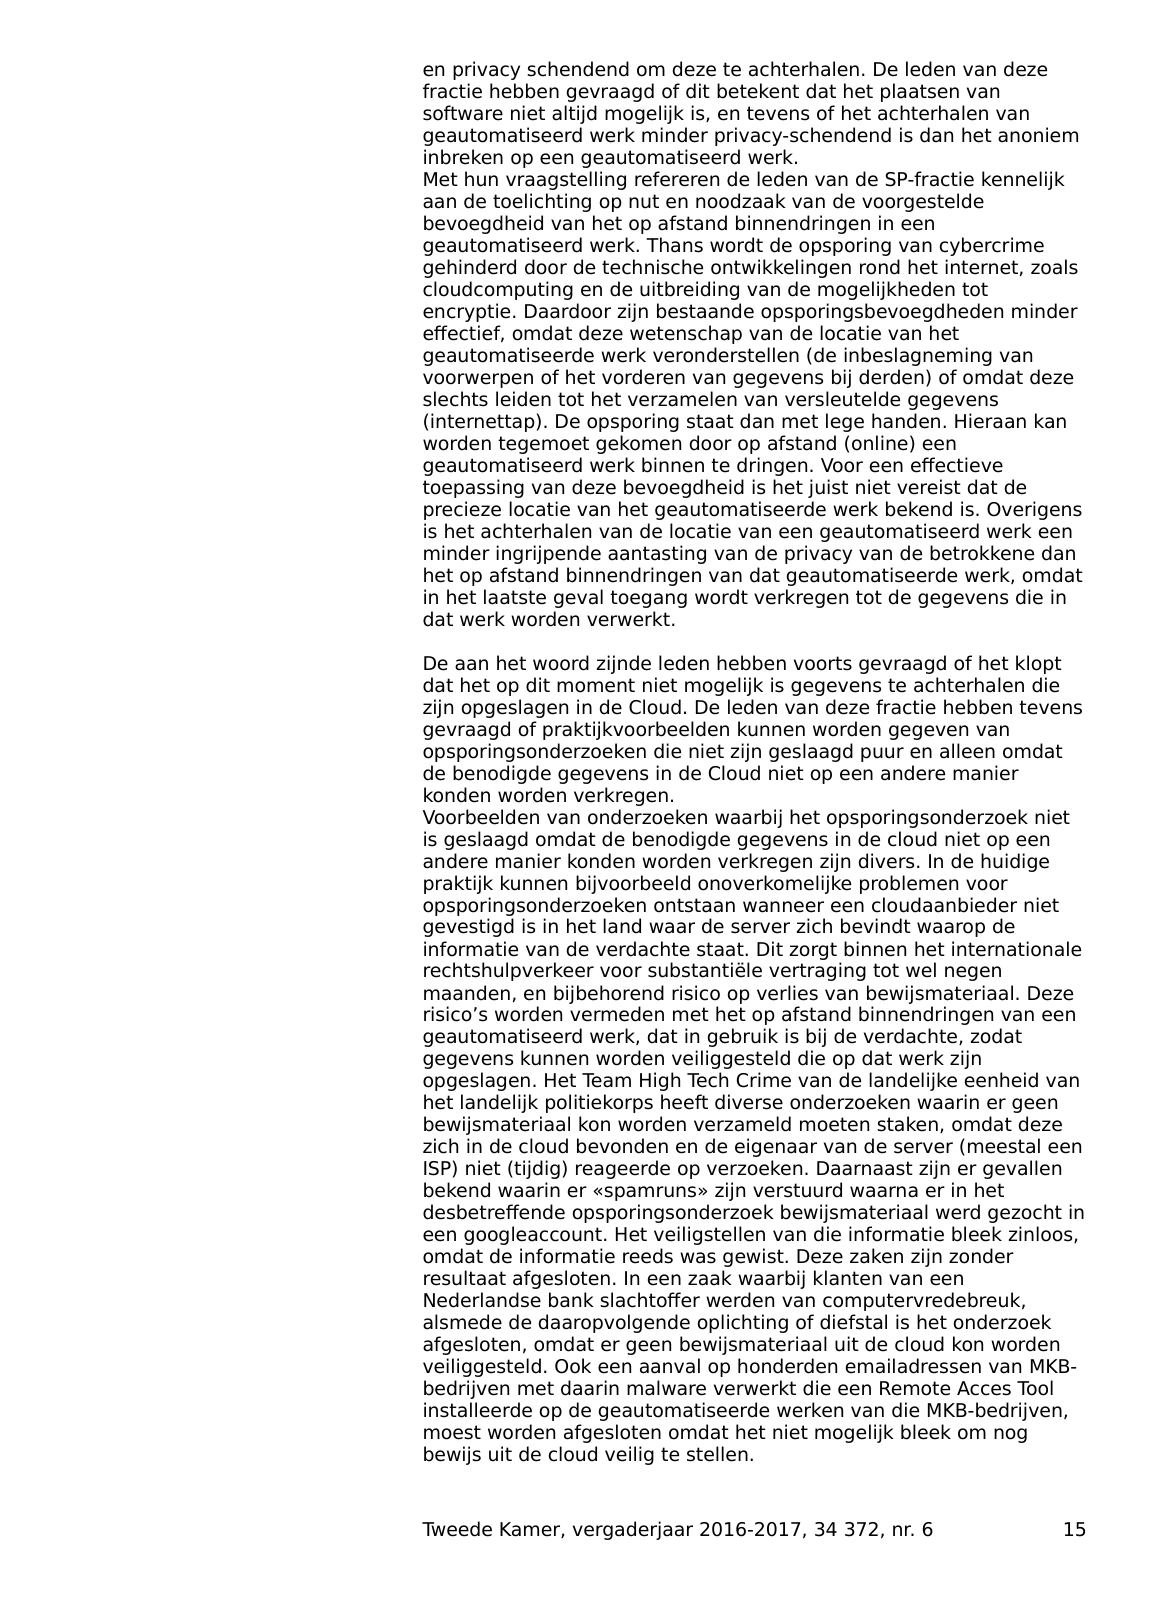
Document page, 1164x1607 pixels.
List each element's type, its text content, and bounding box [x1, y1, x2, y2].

text Voorbeelden van onderzoeken waarbij het opsporingsonderzoek niet is geslaagd omdat de benodigde gegevens in de cloud niet op een andere manier konden worden verkregen zijn divers. In de huidige praktijk kunnen bijvoorbeeld onoverkomelijke problemen voor opsporingsonderzoeken ontstaan wanneer een cloudaanbieder niet gevestigd is in het land waar de server zich bevindt waarop de informatie van de verdachte staat. Dit zorgt binnen het internationale rechtshulpverkeer voor substantiële vertraging tot wel negen maanden, en bijbehorend risico op verlies van bewijsmateriaal. Deze risico’s worden vermeden met het op afstand binnendringen van een geautomatiseerd werk, dat in gebruik is bij de verdachte, zodat gegevens kunnen worden veiliggesteld die op dat werk zijn opgeslagen. Het Team High Tech Crime van de landelijke eenheid van het landelijk politiekorps heeft diverse onderzoeken waarin er geen bewijsmateriaal kon worden verzameld moeten staken, omdat deze zich in de cloud bevonden en de eigenaar van de server (meestal een ISP) niet (tijdig) reageerde op verzoeken. Daarnaast zijn er gevallen bekend waarin er «spamruns» zijn verstuurd waarna er in het desbetreffende opsporingsonderzoek bewijsmateriaal werd gezocht in een googleaccount. Het veiligstellen van die informatie bleek zinloos, omdat de informatie reeds was gewist. Deze zaken zijn zonder resultaat afgesloten. In een zaak waarbij klanten van een Nederlandse bank slachtoffer werden van computervredebreuk, alsmede de daaropvolgende oplichting of diefstal is het onderzoek afgesloten, omdat er geen bewijsmateriaal uit de cloud kon worden veiliggesteld. Ook een aanval op honderden emailadressen van MKB-bedrijven met daarin malware verwerkt die een Remote Acces Tool installeerde op de geautomatiseerde werken van die MKB-bedrijven, moest worden afgesloten omdat het niet mogelijk bleek om nog bewijs uit de cloud veilig te stellen. [422, 807, 1087, 1466]
text en privacy schendend om deze te achterhalen. De leden van deze fractie hebben gevraagd of dit betekent dat het plaatsen van software niet altijd mogelijk is, en tevens of het achterhalen van geautomatiseerd werk minder privacy-schendend is dan het anoniem inbreken op een geautomatiseerd werk. [422, 59, 1087, 169]
text De aan het woord zijnde leden hebben voorts gevraagd of het klopt dat het op dit moment niet mogelijk is gegevens te achterhalen die zijn opgeslagen in de Cloud. De leden van deze fractie hebben tevens gevraagd of praktijkvoorbeelden kunnen worden gegeven van opsporingsonderzoeken die niet zijn geslaagd puur en alleen omdat de benodigde gegevens in de Cloud niet op een andere manier konden worden verkregen. [422, 653, 1087, 807]
text Met hun vraagstelling refereren de leden van de SP-fractie kennelijk aan de toelichting op nut en noodzaak van de voorgestelde bevoegdheid van het op afstand binnendringen in een geautomatiseerd werk. Thans wordt de opsporing van cybercrime gehinderd door de technische ontwikkelingen rond het internet, zoals cloudcomputing en de uitbreiding van de mogelijkheden tot encryptie. Daardoor zijn bestaande opsporingsbevoegdheden minder effectief, omdat deze wetenschap van de locatie van het geautomatiseerde werk veronderstellen (de inbeslagneming van voorwerpen of het vorderen van gegevens bij derden) of omdat deze slechts leiden tot het verzamelen van versleutelde gegevens (internettap). De opsporing staat dan met lege handen. Hieraan kan worden tegemoet gekomen door op afstand (online) een geautomatiseerd werk binnen te dringen. Voor een effectieve toepassing van deze bevoegdheid is het juist niet vereist dat de precieze locatie van het geautomatiseerde werk bekend is. Overigens is het achterhalen van de locatie van een geautomatiseerd werk een minder ingrijpende aantasting van de privacy van de betrokkene dan het op afstand binnendringen van dat geautomatiseerde werk, omdat in het laatste geval toegang wordt verkregen tot de gegevens die in dat werk worden verwerkt. [422, 169, 1087, 631]
